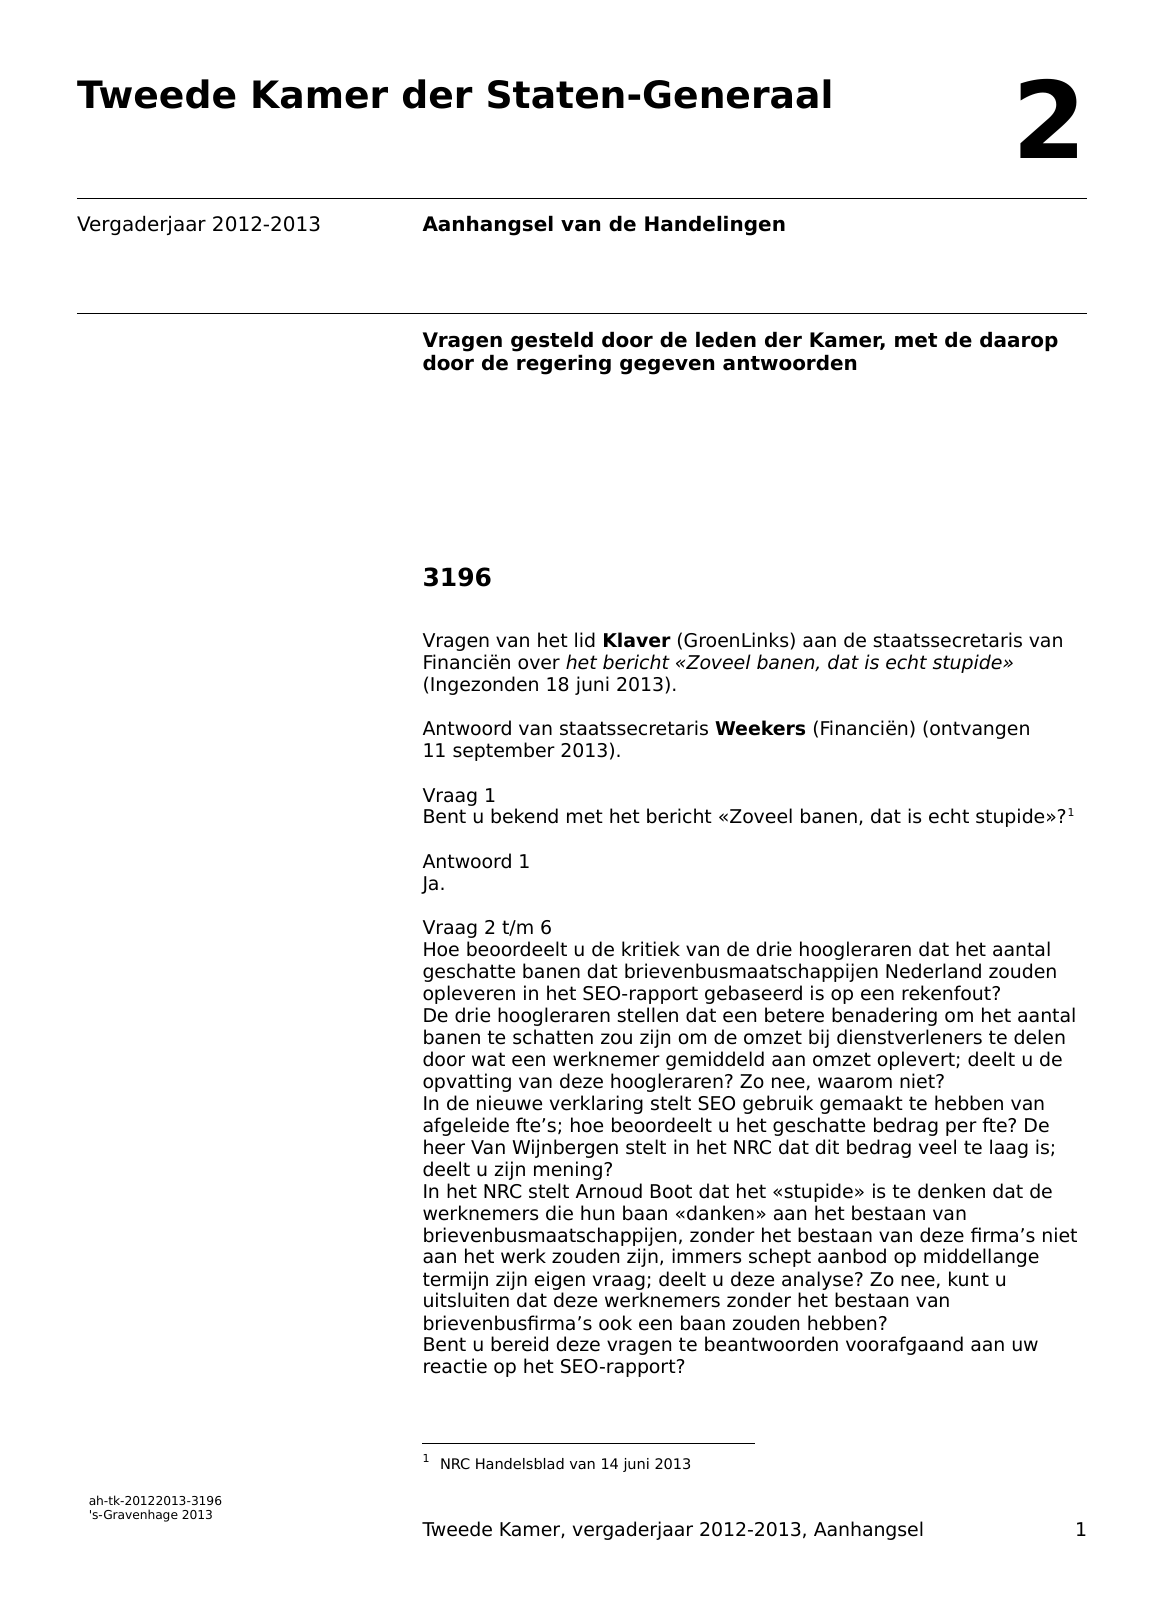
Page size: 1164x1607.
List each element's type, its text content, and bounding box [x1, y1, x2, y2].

text Ja. [422, 873, 1087, 894]
text Hoe beoordeelt u de kritiek van de drie hoogleraren dat het aantal geschatte banen dat brievenbusmaatschappijen Nederland zouden opleveren in het SEO-rapport gebaseerd is op een rekenfout? [422, 939, 1087, 1005]
text Vraag 1 [422, 784, 1087, 806]
text 3196 [422, 563, 1087, 592]
text Antwoord van staatssecretaris Weekers (Financiën) (ontvangen 11 september 2013). [422, 718, 1087, 762]
text Vragen van het lid Klaver (GroenLinks) aan de staatssecretaris van Financiën over het bericht «Zoveel banen, dat is echt stupide» (Ingezonden 18 juni 2013). [422, 630, 1087, 696]
text 's-Gravenhage 2013 [88, 1508, 323, 1522]
table_cell Vergaderjaar 2012-2013 [77, 199, 422, 313]
text De drie hoogleraren stellen dat een betere benadering om het aantal banen te schatten zou zijn om de omzet bij dienstverleners te delen door wat een werknemer gemiddeld aan omzet oplevert; deelt u de opvatting van deze hoogleraren? Zo nee, waarom niet? [422, 1005, 1087, 1093]
text Antwoord 1 [422, 851, 1087, 873]
table_header 2 [886, 59, 1087, 198]
table_cell Aanhangsel van de Handelingen [422, 199, 1087, 313]
table_header Tweede Kamer der Staten-Generaal [77, 59, 886, 198]
table_cell Vragen gesteld door de leden der Kamer, met de daarop door de regering gegeven antwoorden [422, 314, 1087, 375]
text In de nieuwe verklaring stelt SEO gebruik gemaakt te hebben van afgeleide fte’s; hoe beoordeelt u het geschatte bedrag per fte? De heer Van Wijnbergen stelt in het NRC dat dit bedrag veel te laag is; deelt u zijn mening? [422, 1093, 1087, 1181]
text In het NRC stelt Arnoud Boot dat het «stupide» is te denken dat de werknemers die hun baan «danken» aan het bestaan van brievenbusmaatschappijen, zonder het bestaan van deze firma’s niet aan het werk zouden zijn, immers schept aanbod op middellange termijn zijn eigen vraag; deelt u deze analyse? Zo nee, kunt u uitsluiten dat deze werknemers zonder het bestaan van brievenbusfirma’s ook een baan zouden hebben? [422, 1181, 1087, 1334]
text Vraag 2 t/m 6 [422, 917, 1087, 939]
table_cell [77, 314, 422, 375]
text Bent u bekend met het bericht «Zoveel banen, dat is echt stupide»? [422, 806, 1087, 828]
text NRC Handelsblad van 14 juni 2013 [422, 1452, 1087, 1474]
text Bent u bereid deze vragen te beantwoorden voorafgaand aan uw reactie op het SEO-rapport? [422, 1334, 1087, 1378]
text ah-tk-20122013-3196 [88, 1494, 323, 1508]
